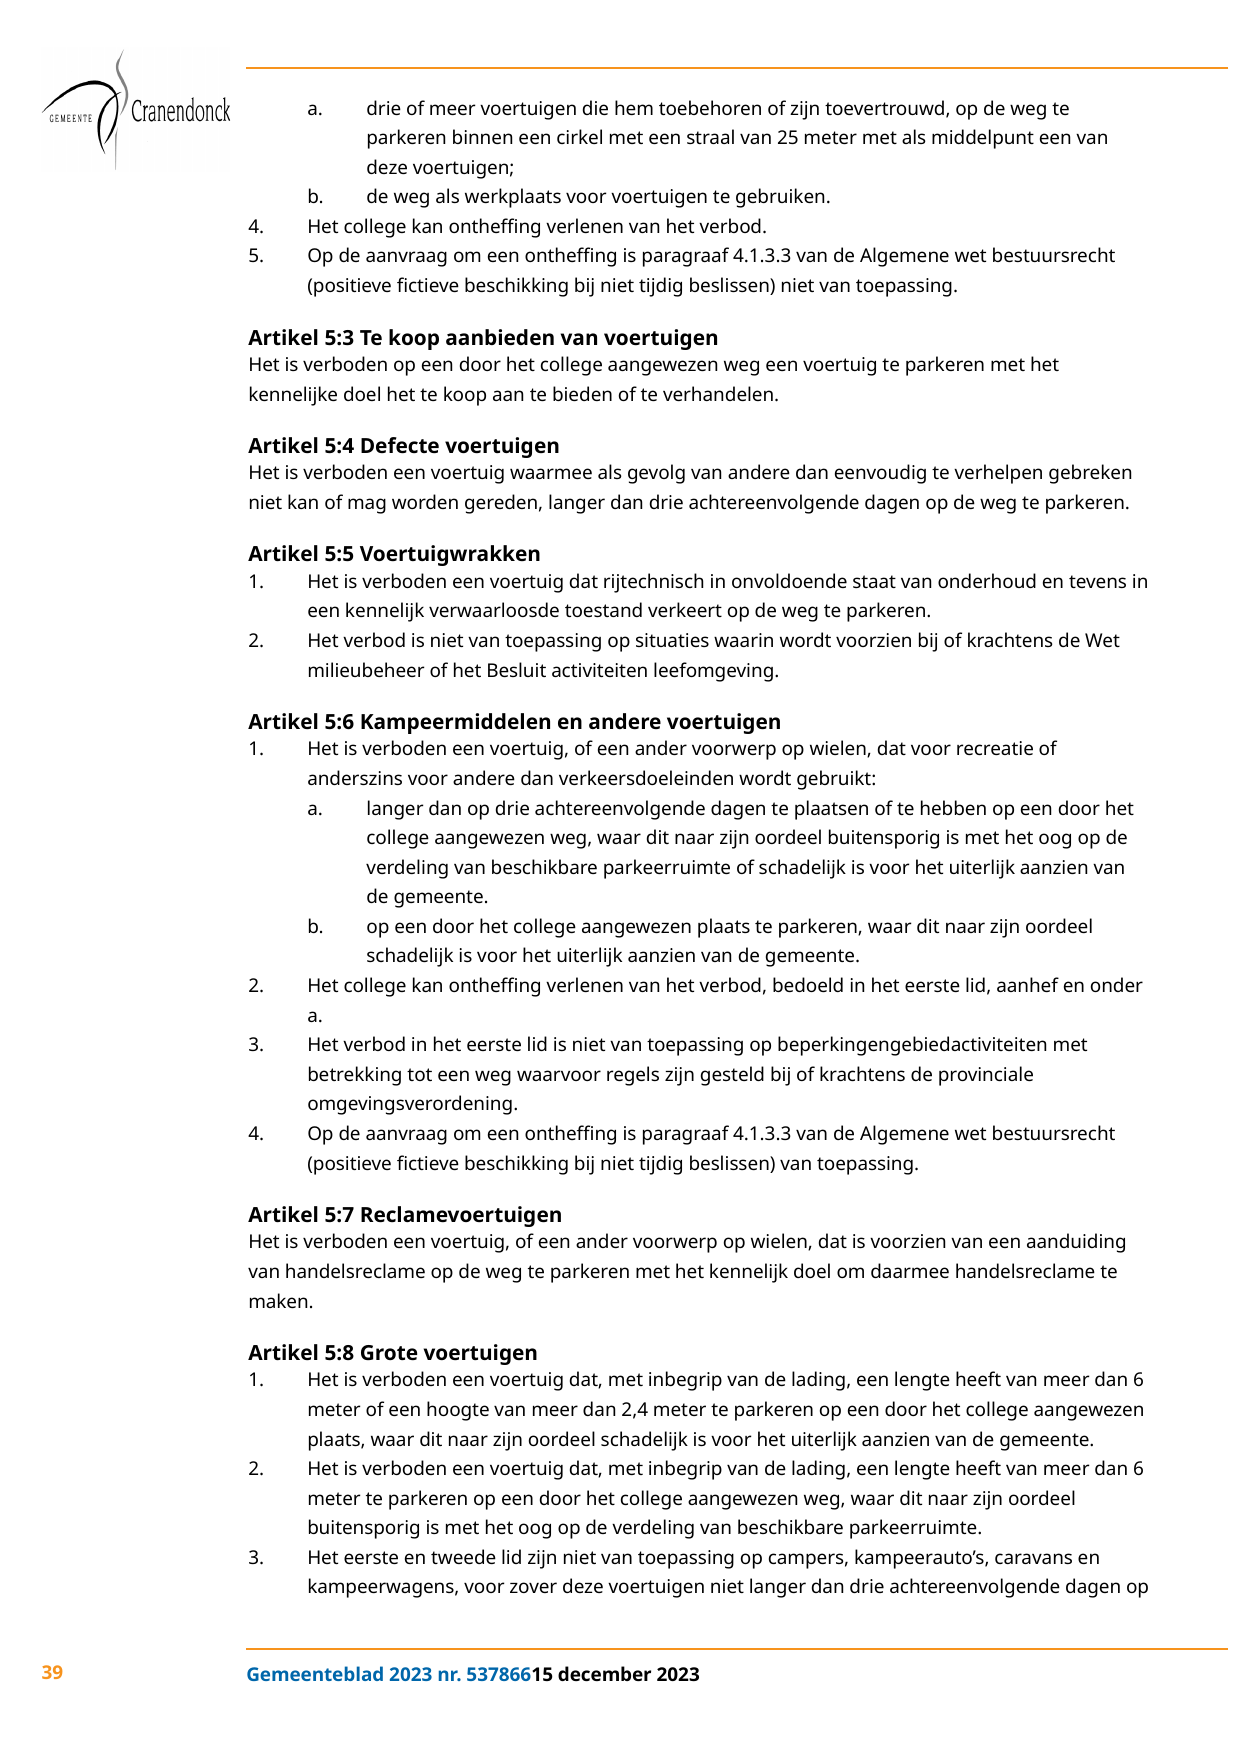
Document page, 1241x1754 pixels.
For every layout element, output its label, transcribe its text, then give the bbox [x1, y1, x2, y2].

list Het college kan ontheffing verlenen van het verbod. [248, 213, 1152, 239]
list Het eerste en tweede lid zijn niet van toepassing op campers, kampeerauto’s, caravans en kampeerwagens, voor zover deze voertuigen niet langer dan drie achtereenvolgende dagen op [248, 1544, 1152, 1599]
list de weg als werkplaats voor voertuigen te gebruiken. [307, 183, 1152, 209]
text Artikel 5:7 Reclamevoertuigen [248, 1200, 1152, 1229]
list Op de aanvraag om een ontheffing is paragraaf 4.1.3.3 van de Algemene wet bestuursrecht (positieve fictieve beschikking bij niet tijdig beslissen) van toepassing. [248, 1120, 1152, 1176]
text Het is verboden een voertuig, of een ander voorwerp op wielen, dat is voorzien van een aanduiding van handelsreclame op de weg te parkeren met het kennelijk doel om daarmee handelsreclame te maken. [248, 1229, 1152, 1313]
text Het is verboden op een door het college aangewezen weg een voertuig te parkeren met het kennelijke doel het te koop aan te bieden of te verhandelen. [248, 351, 1152, 406]
list Het is verboden een voertuig dat, met inbegrip van de lading, een lengte heeft van meer dan 6 meter te parkeren op een door het college aangewezen weg, waar dit naar zijn oordeel buitensporig is met het oog op de verdeling van beschikbare parkeerruimte. [248, 1455, 1152, 1540]
list Het is verboden een voertuig dat rijtechnisch in onvoldoende staat van onderhoud en tevens in een kennelijk verwaarloosde toestand verkeert op de weg te parkeren. [248, 568, 1152, 623]
list op een door het college aangewezen plaats te parkeren, waar dit naar zijn oordeel schadelijk is voor het uiterlijk aanzien van de gemeente. [307, 913, 1152, 968]
text Artikel 5:6 Kampeermiddelen en andere voertuigen [248, 707, 1152, 736]
text Artikel 5:5 Voertuigwrakken [248, 539, 1152, 568]
text Artikel 5:4 Defecte voertuigen [248, 431, 1152, 459]
text Artikel 5:8 Grote voertuigen [248, 1338, 1152, 1367]
text Artikel 5:3 Te koop aanbieden van voertuigen [248, 323, 1152, 351]
list drie of meer voertuigen die hem toebehoren of zijn toevertrouwd, op de weg te parkeren binnen een cirkel met een straal van 25 meter met als middelpunt een van deze voertuigen; [307, 95, 1152, 180]
list langer dan op drie achtereenvolgende dagen te plaatsen of te hebben op een door het college aangewezen weg, waar dit naar zijn oordeel buitensporig is met het oog op de verdeling van beschikbare parkeerruimte of schadelijk is voor het uiterlijk aanzien van de gemeente. [307, 795, 1152, 909]
list Het is verboden een voertuig dat, met inbegrip van de lading, een lengte heeft van meer dan 6 meter of een hoogte van meer dan 2,4 meter te parkeren op een door het college aangewezen plaats, waar dit naar zijn oordeel schadelijk is voor het uiterlijk aanzien van de gemeente. [248, 1367, 1152, 1452]
list Op de aanvraag om een ontheffing is paragraaf 4.1.3.3 van de Algemene wet bestuursrecht (positieve fictieve beschikking bij niet tijdig beslissen) niet van toepassing. [248, 243, 1152, 298]
list Het verbod in het eerste lid is niet van toepassing op beperkingengebiedactiviteiten met betrekking tot een weg waarvoor regels zijn gesteld bij of krachtens de provinciale omgevingsverordening. [248, 1031, 1152, 1116]
picture [41, 47, 231, 172]
list Het verbod is niet van toepassing op situaties waarin wordt voorzien bij of krachtens de Wet milieubeheer of het Besluit activiteiten leefomgeving. [248, 627, 1152, 682]
list Het college kan ontheffing verlenen van het verbod, bedoeld in het eerste lid, aanhef en onder a. [248, 972, 1152, 1028]
text Het is verboden een voertuig waarmee als gevolg van andere dan eenvoudig te verhelpen gebreken niet kan of mag worden gereden, langer dan drie achtereenvolgende dagen op de weg te parkeren. [248, 459, 1152, 515]
list Het is verboden een voertuig, of een ander voorwerp op wielen, dat voor recreatie of anderszins voor andere dan verkeersdoeleinden wordt gebruikt: [248, 736, 1152, 791]
